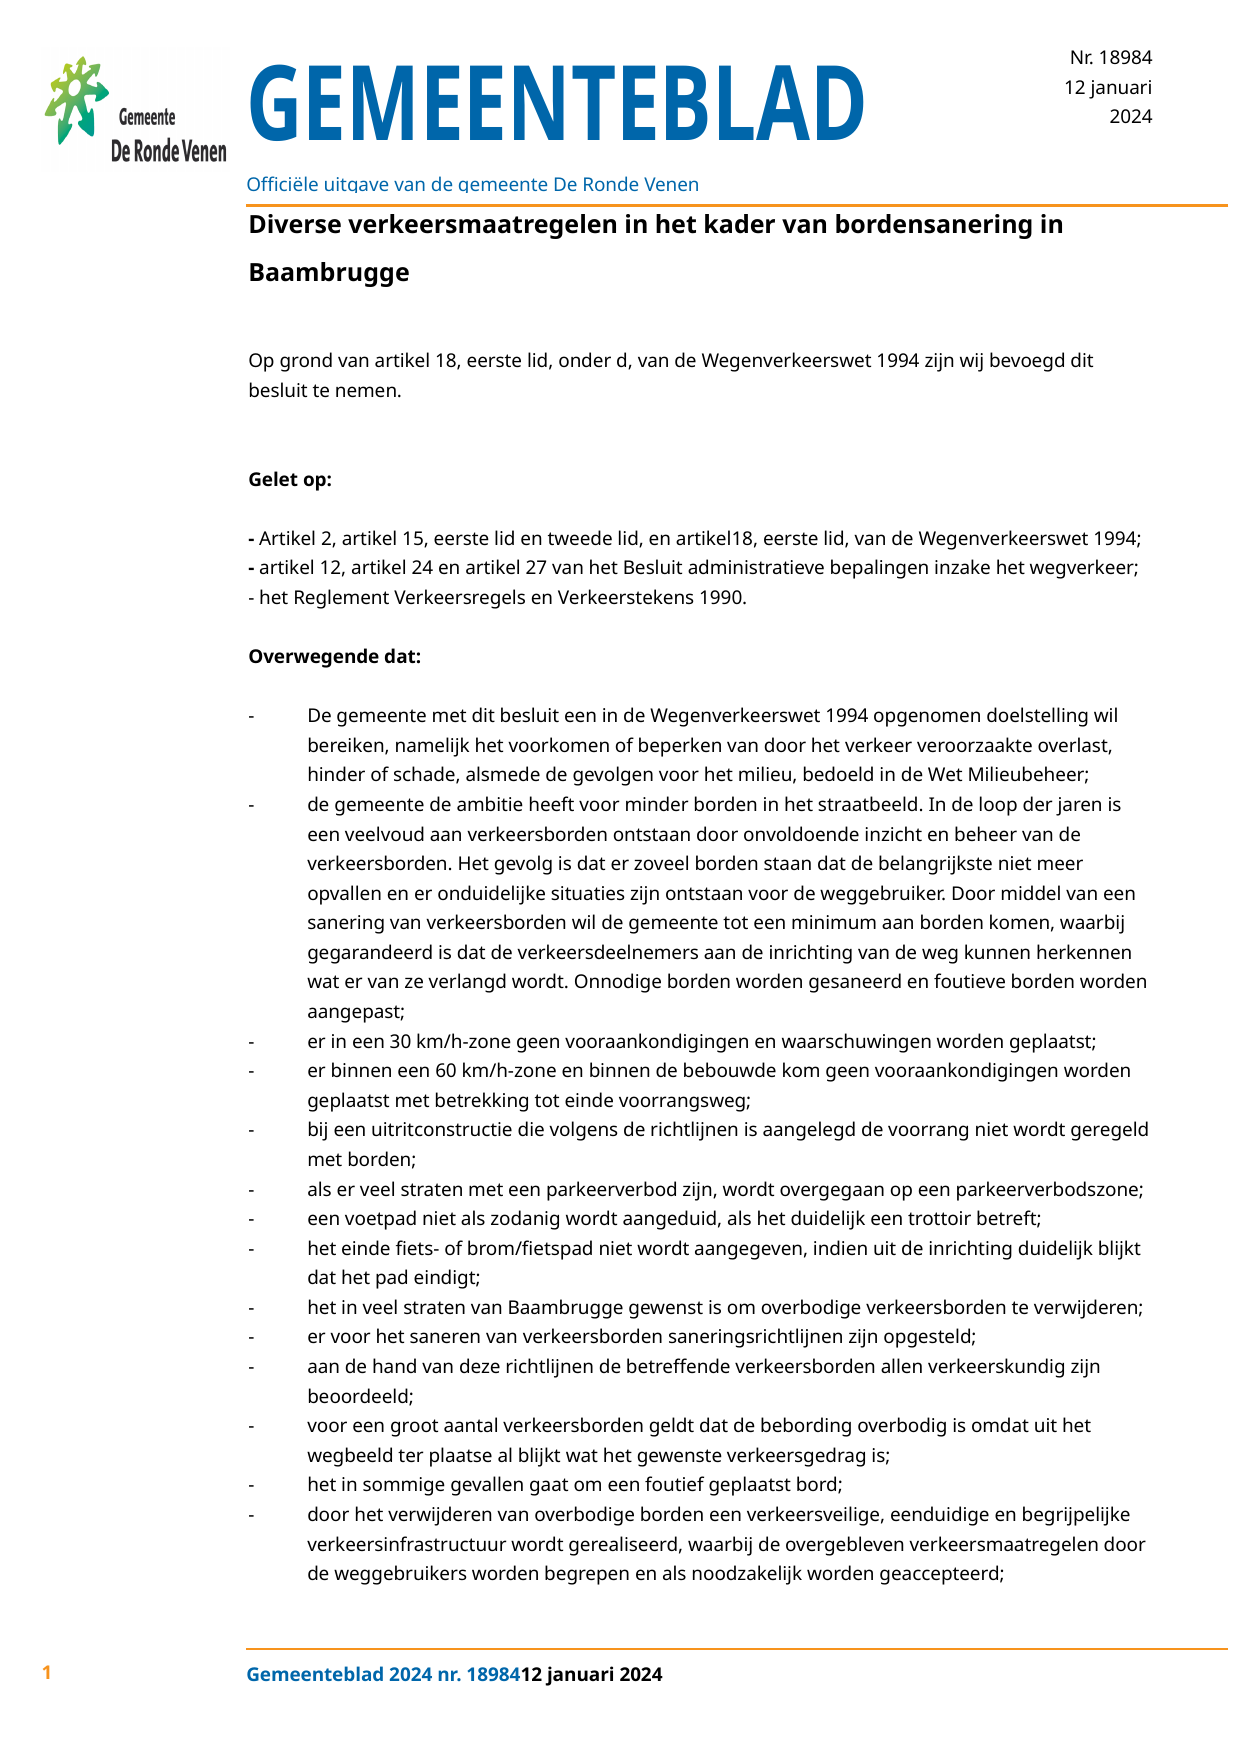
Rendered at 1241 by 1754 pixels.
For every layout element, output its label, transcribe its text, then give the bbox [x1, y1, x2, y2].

list er binnen een 60 km/h-zone en binnen de bebouwde kom geen vooraankondigingen worden geplaatst met betrekking tot einde voorrangsweg; [248, 1057, 1152, 1113]
list door het verwijderen van overbodige borden een verkeersveilige, eenduidige en begrijpelijke verkeersinfrastructuur wordt gerealiseerd, waarbij de overgebleven verkeersmaatregelen door de weggebruikers worden begrepen en als noodzakelijk worden geaccepteerd; [248, 1501, 1152, 1586]
list als er veel straten met een parkeerverbod zijn, wordt overgegaan op een parkeerverbodszone; [248, 1176, 1152, 1202]
list aan de hand van deze richtlijnen de betreffende verkeersborden allen verkeerskundig zijn beoordeeld; [248, 1353, 1152, 1409]
list het in sommige gevallen gaat om een foutief geplaatst bord; [248, 1472, 1152, 1497]
text - artikel 12, artikel 24 en artikel 27 van het Besluit administratieve bepalingen inzake het wegverkeer; [248, 554, 1152, 580]
text Op grond van artikel 18, eerste lid, onder d, van de Wegenverkeerswet 1994 zijn wij bevoegd dit besluit te nemen. [248, 347, 1152, 403]
picture [41, 47, 231, 172]
list het in veel straten van Baambrugge gewenst is om overbodige verkeersborden te verwijderen; [248, 1294, 1152, 1320]
text Diverse verkeersmaatregelen in het kader van bordensanering in Baambrugge [248, 207, 1152, 288]
list er voor het saneren van verkeersborden saneringsrichtlijnen zijn opgesteld; [248, 1324, 1152, 1349]
list De gemeente met dit besluit een in de Wegenverkeerswet 1994 opgenomen doelstelling wil bereiken, namelijk het voorkomen of beperken van door het verkeer veroorzaakte overlast, hinder of schade, alsmede de gevolgen voor het milieu, bedoeld in de Wet Milieubeheer; [248, 702, 1152, 787]
text - Artikel 2, artikel 15, eerste lid en tweede lid, en artikel18, eerste lid, van de Wegenverkeerswet 1994; [248, 525, 1152, 551]
text - het Reglement Verkeersregels en Verkeerstekens 1990. [248, 584, 1152, 610]
list de gemeente de ambitie heeft voor minder borden in het straatbeeld. In de loop der jaren is een veelvoud aan verkeersborden ontstaan door onvoldoende inzicht en beheer van de verkeersborden. Het gevolg is dat er zoveel borden staan dat de belangrijkste niet meer opvallen en er onduidelijke situaties zijn ontstaan voor de weggebruiker. Door middel van een sanering van verkeersborden wil de gemeente tot een minimum aan borden komen, waarbij gegarandeerd is dat de verkeersdeelnemers aan de inrichting van de weg kunnen herkennen wat er van ze verlangd wordt. Onnodige borden worden gesaneerd en foutieve borden worden aangepast; [248, 791, 1152, 1024]
text Overwegende dat: [248, 643, 1152, 669]
list er in een 30 km/h-zone geen vooraankondigingen en waarschuwingen worden geplaatst; [248, 1028, 1152, 1054]
list het einde fiets- of brom/fietspad niet wordt aangegeven, indien uit de inrichting duidelijk blijkt dat het pad eindigt; [248, 1235, 1152, 1290]
list een voetpad niet als zodanig wordt aangeduid, als het duidelijk een trottoir betreft; [248, 1205, 1152, 1231]
list bij een uitritconstructie die volgens de richtlijnen is aangelegd de voorrang niet wordt geregeld met borden; [248, 1117, 1152, 1172]
text Gelet op: [248, 466, 1152, 492]
list voor een groot aantal verkeersborden geldt dat de bebording overbodig is omdat uit het wegbeeld ter plaatse al blijkt wat het gewenste verkeersgedrag is; [248, 1412, 1152, 1468]
